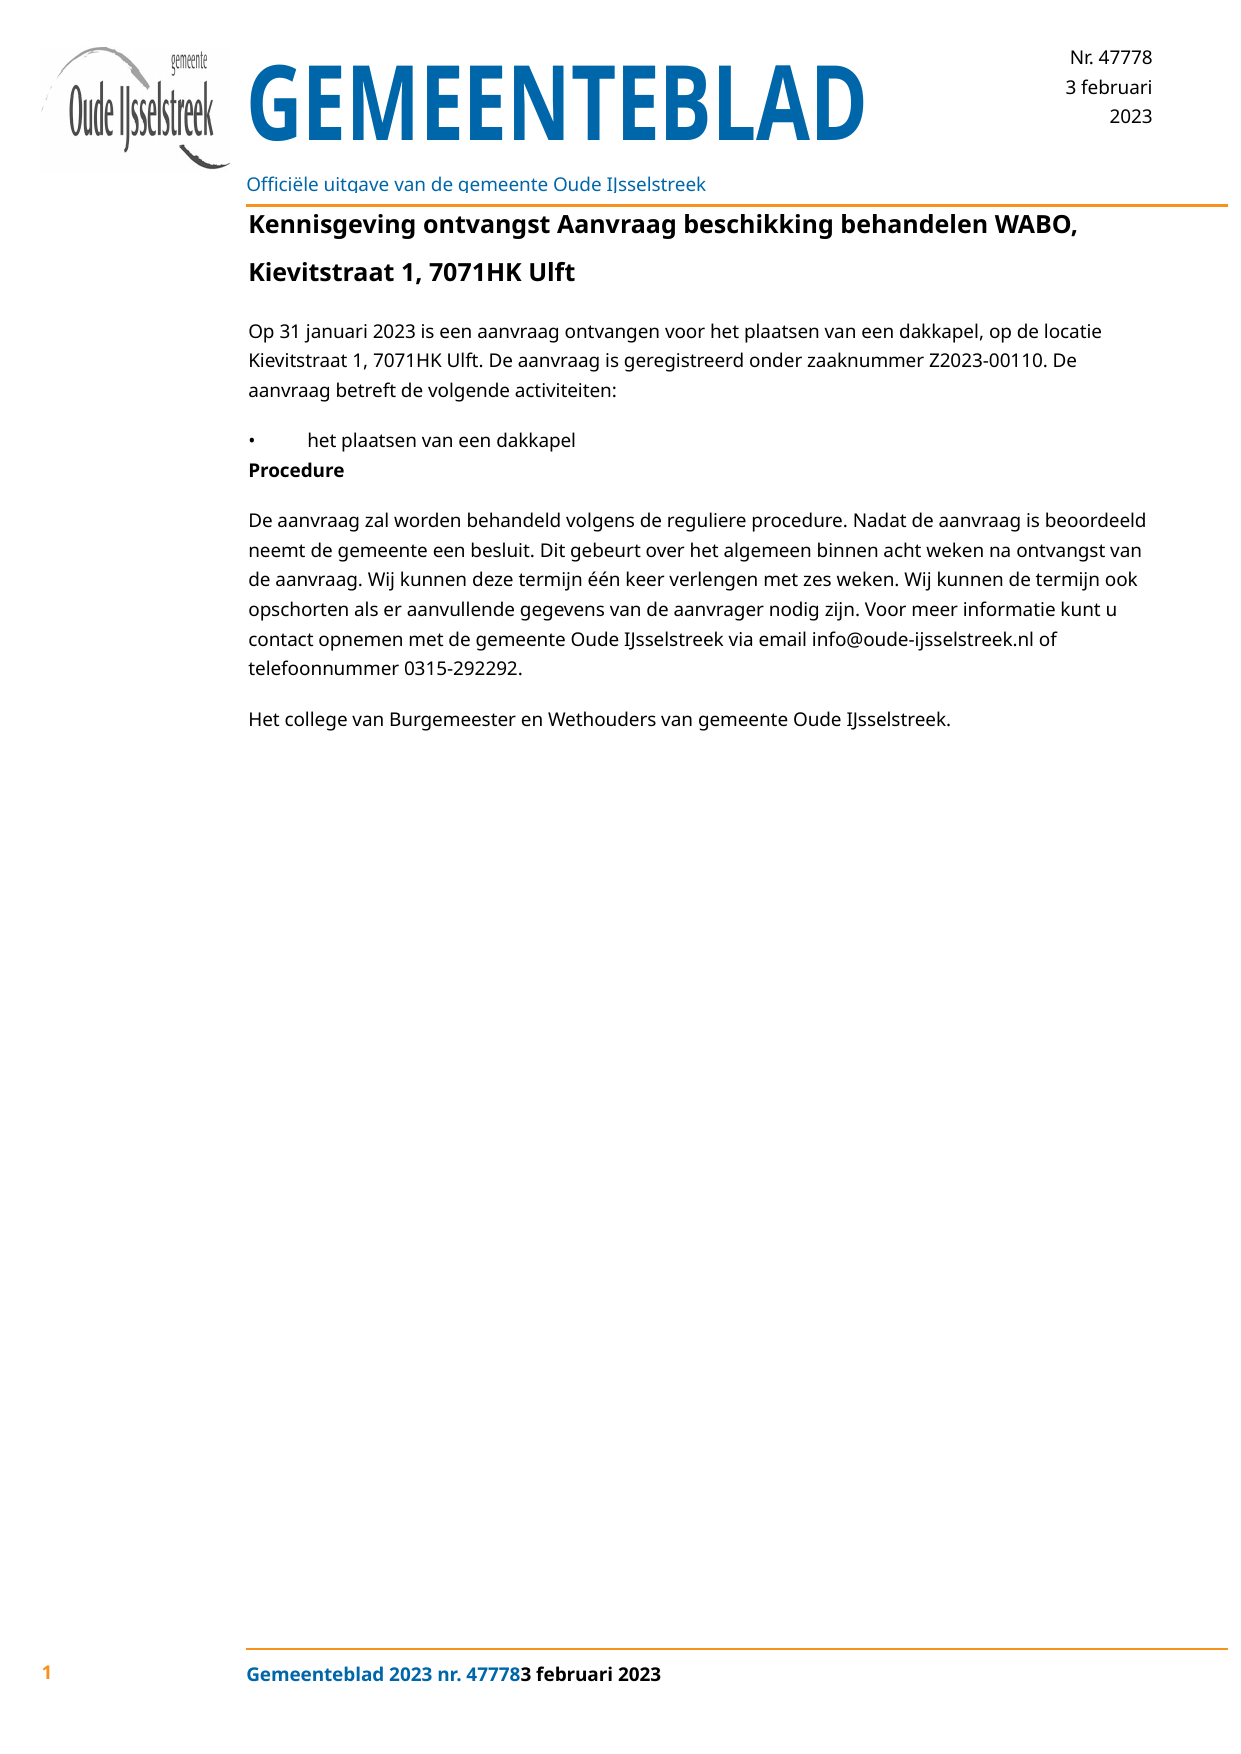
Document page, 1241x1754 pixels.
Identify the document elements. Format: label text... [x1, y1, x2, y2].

text Op 31 januari 2023 is een aanvraag ontvangen voor het plaatsen van een dakkapel, op de locatie Kievitstraat 1, 7071HK Ulft. De aanvraag is geregistreerd onder zaaknummer Z2023-00110. De aanvraag betreft de volgende activiteiten: [248, 318, 1152, 403]
picture [41, 47, 231, 172]
text Het college van Burgemeester en Wethouders van gemeente Oude IJsselstreek. [248, 706, 1152, 732]
text Procedure [248, 457, 1152, 483]
list het plaatsen van een dakkapel [248, 427, 1152, 453]
text Kennisgeving ontvangst Aanvraag beschikking behandelen WABO, Kievitstraat 1, 7071HK Ulft [248, 207, 1152, 288]
text De aanvraag zal worden behandeld volgens de reguliere procedure. Nadat de aanvraag is beoordeeld neemt de gemeente een besluit. Dit gebeurt over het algemeen binnen acht weken na ontvangst van de aanvraag. Wij kunnen deze termijn één keer verlengen met zes weken. Wij kunnen de termijn ook opschorten als er aanvullende gegevens van de aanvrager nodig zijn. Voor meer informatie kunt u contact opnemen met de gemeente Oude IJsselstreek via email info@oude-ijsselstreek.nl of telefoonnummer 0315-292292. [248, 507, 1152, 681]
